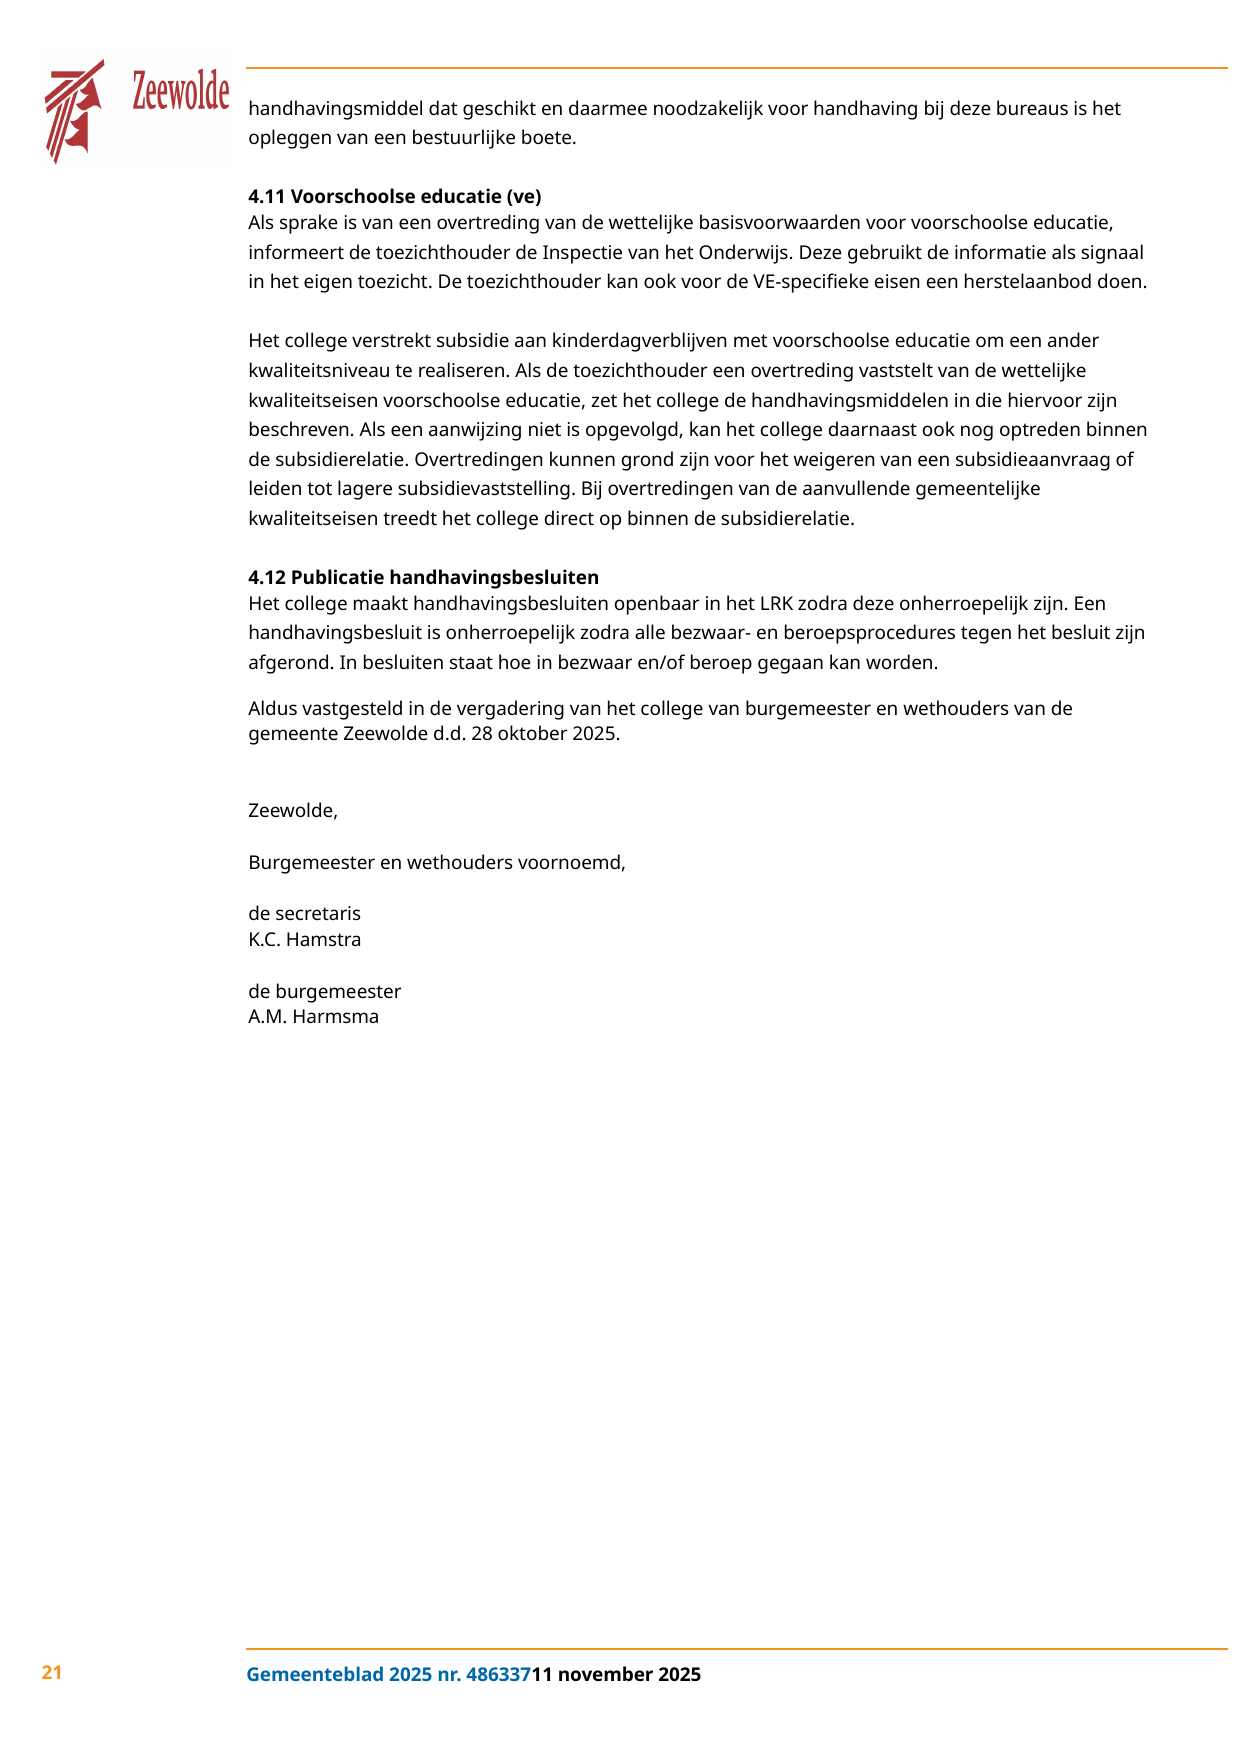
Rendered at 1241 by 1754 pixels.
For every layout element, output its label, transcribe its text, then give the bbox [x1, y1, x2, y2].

text Aldus vastgesteld in de vergadering van het college van burgemeester en wethouders van de gemeente Zeewolde d.d. 28 oktober 2025. [248, 695, 1152, 746]
text A.M. Harmsma [248, 1003, 1152, 1029]
text Het college maakt handhavingsbesluiten openbaar in het LRK zodra deze onherroepelijk zijn. Een handhavingsbesluit is onherroepelijk zodra alle bezwaar- en beroepsprocedures tegen het besluit zijn afgerond. In besluiten staat hoe in bezwaar en/of beroep gegaan kan worden. [248, 590, 1152, 675]
text K.C. Hamstra [248, 926, 1152, 952]
text de secretaris [248, 901, 1152, 926]
text Het college verstrekt subsidie aan kinderdagverblijven met voorschoolse educatie om een ander kwaliteitsniveau te realiseren. Als de toezichthouder een overtreding vaststelt van de wettelijke kwaliteitseisen voorschoolse educatie, zet het college de handhavingsmiddelen in die hiervoor zijn beschreven. Als een aanwijzing niet is opgevolgd, kan het college daarnaast ook nog optreden binnen de subsidierelatie. Overtredingen kunnen grond zijn voor het weigeren van een subsidieaanvraag of leiden tot lagere subsidievaststelling. Bij overtredingen van de aanvullende gemeentelijke kwaliteitseisen treedt het college direct op binnen de subsidierelatie. [248, 328, 1152, 531]
text 4.12 Publicatie handhavingsbesluiten [248, 564, 1152, 590]
text handhavingsmiddel dat geschikt en daarmee noodzakelijk voor handhaving bij deze bureaus is het opleggen van een bestuurlijke boete. [248, 95, 1152, 150]
text Als sprake is van een overtreding van de wettelijke basisvoorwaarden voor voorschoolse educatie, informeert de toezichthouder de Inspectie van het Onderwijs. Deze gebruikt de informatie als signaal in het eigen toezicht. De toezichthouder kan ook voor de VE-specifieke eisen een herstelaanbod doen. [248, 209, 1152, 294]
picture [41, 47, 231, 172]
text de burgemeester [248, 978, 1152, 1003]
text Burgemeester en wethouders voornoemd, [248, 849, 1152, 875]
text 4.11 Voorschoolse educatie (ve) [248, 183, 1152, 209]
text Zeewolde, [248, 798, 1152, 823]
